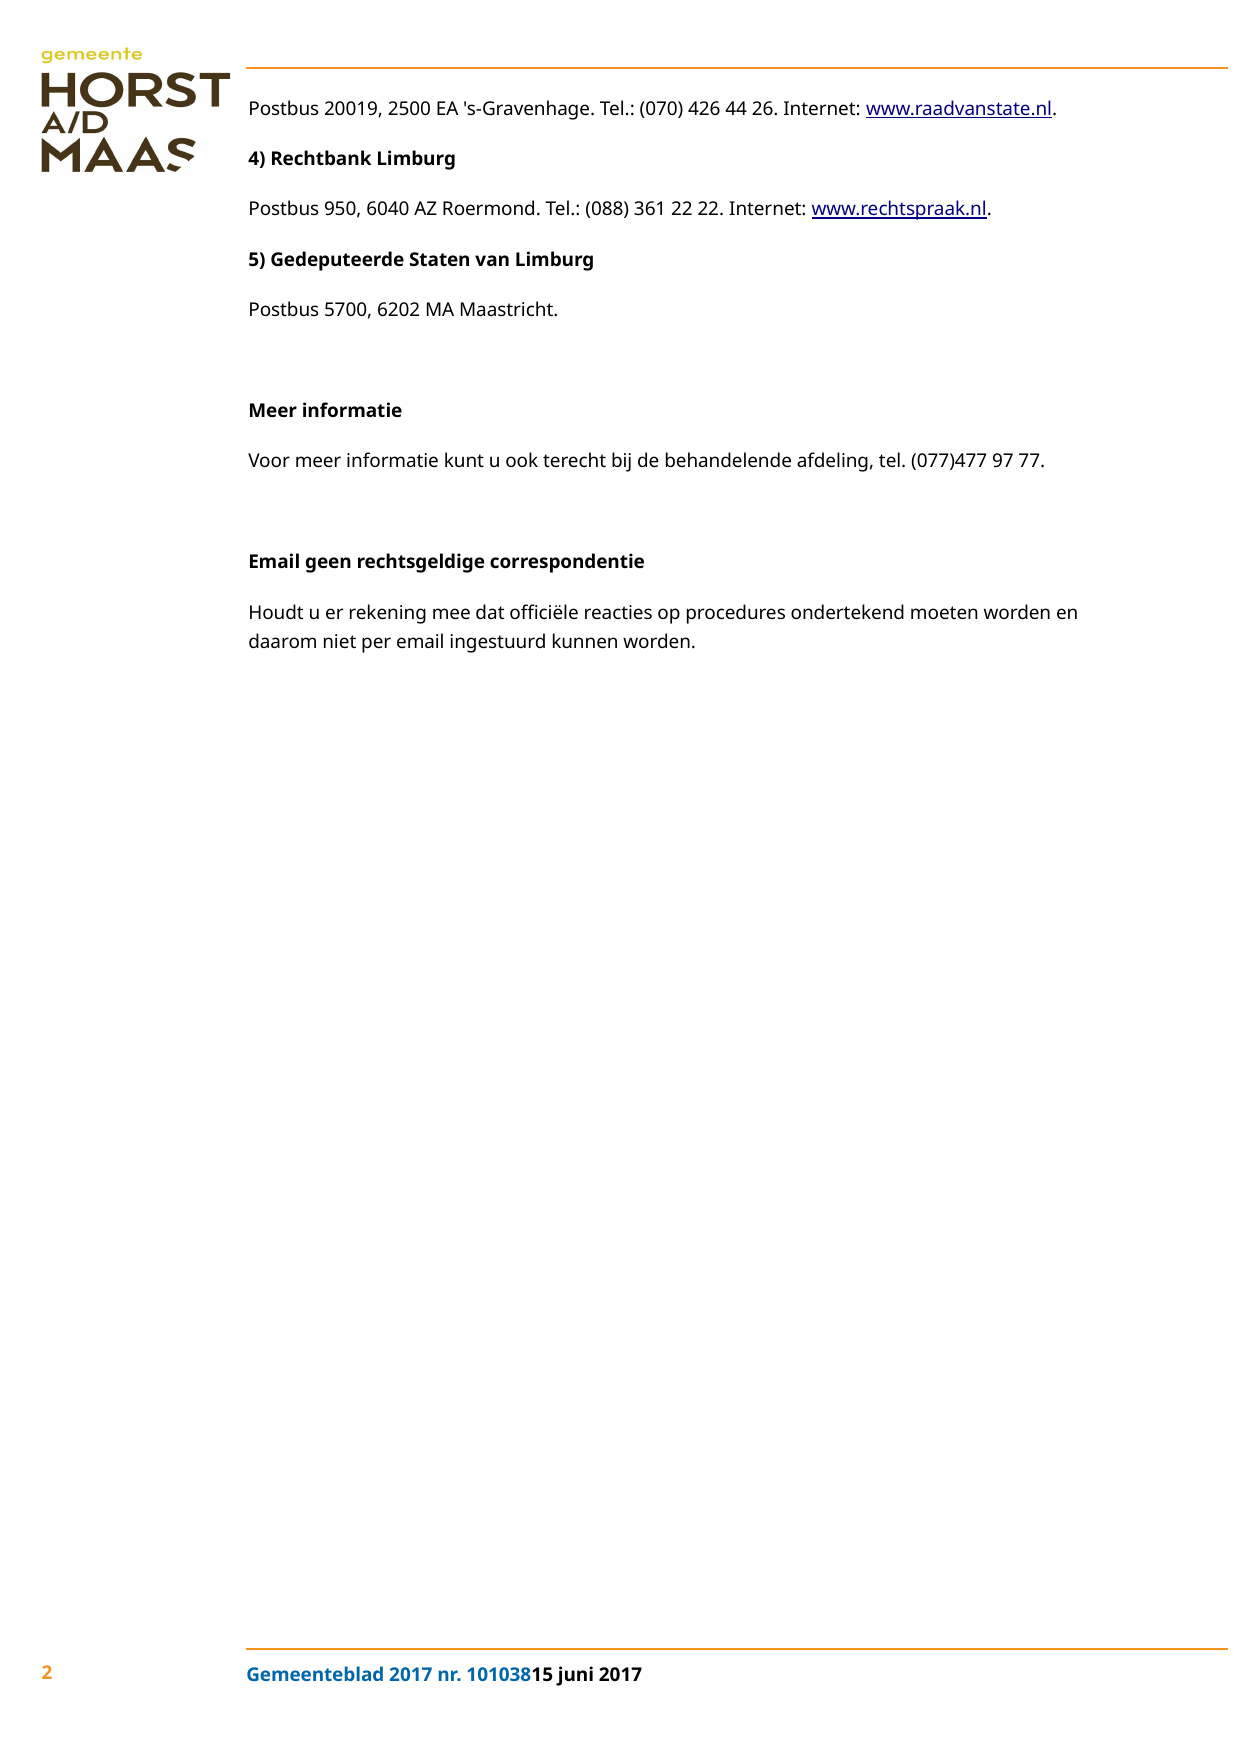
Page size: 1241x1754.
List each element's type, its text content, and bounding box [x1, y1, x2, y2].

text Postbus 5700, 6202 MA Maastricht. [248, 296, 1152, 322]
text 4) Rechtbank Limburg [248, 145, 1152, 171]
text 5) Gedeputeerde Staten van Limburg [248, 246, 1152, 272]
picture [41, 47, 231, 172]
text Meer informatie [248, 397, 1152, 423]
text Voor meer informatie kunt u ook terecht bij de behandelende afdeling, tel. (077)477 97 77. [248, 448, 1152, 473]
text Email geen rechtsgeldige correspondentie [248, 548, 1152, 574]
text Houdt u er rekening mee dat officiële reacties op procedures ondertekend moeten worden en daarom niet per email ingestuurd kunnen worden. [248, 599, 1152, 654]
text Postbus 950, 6040 AZ Roermond. Tel.: (088) 361 22 22. Internet: www.rechtspraak.nl. [248, 196, 1152, 221]
text Postbus 20019, 2500 EA 's-Gravenhage. Tel.: (070) 426 44 26. Internet: www.raadvanstate.nl. [248, 95, 1152, 121]
